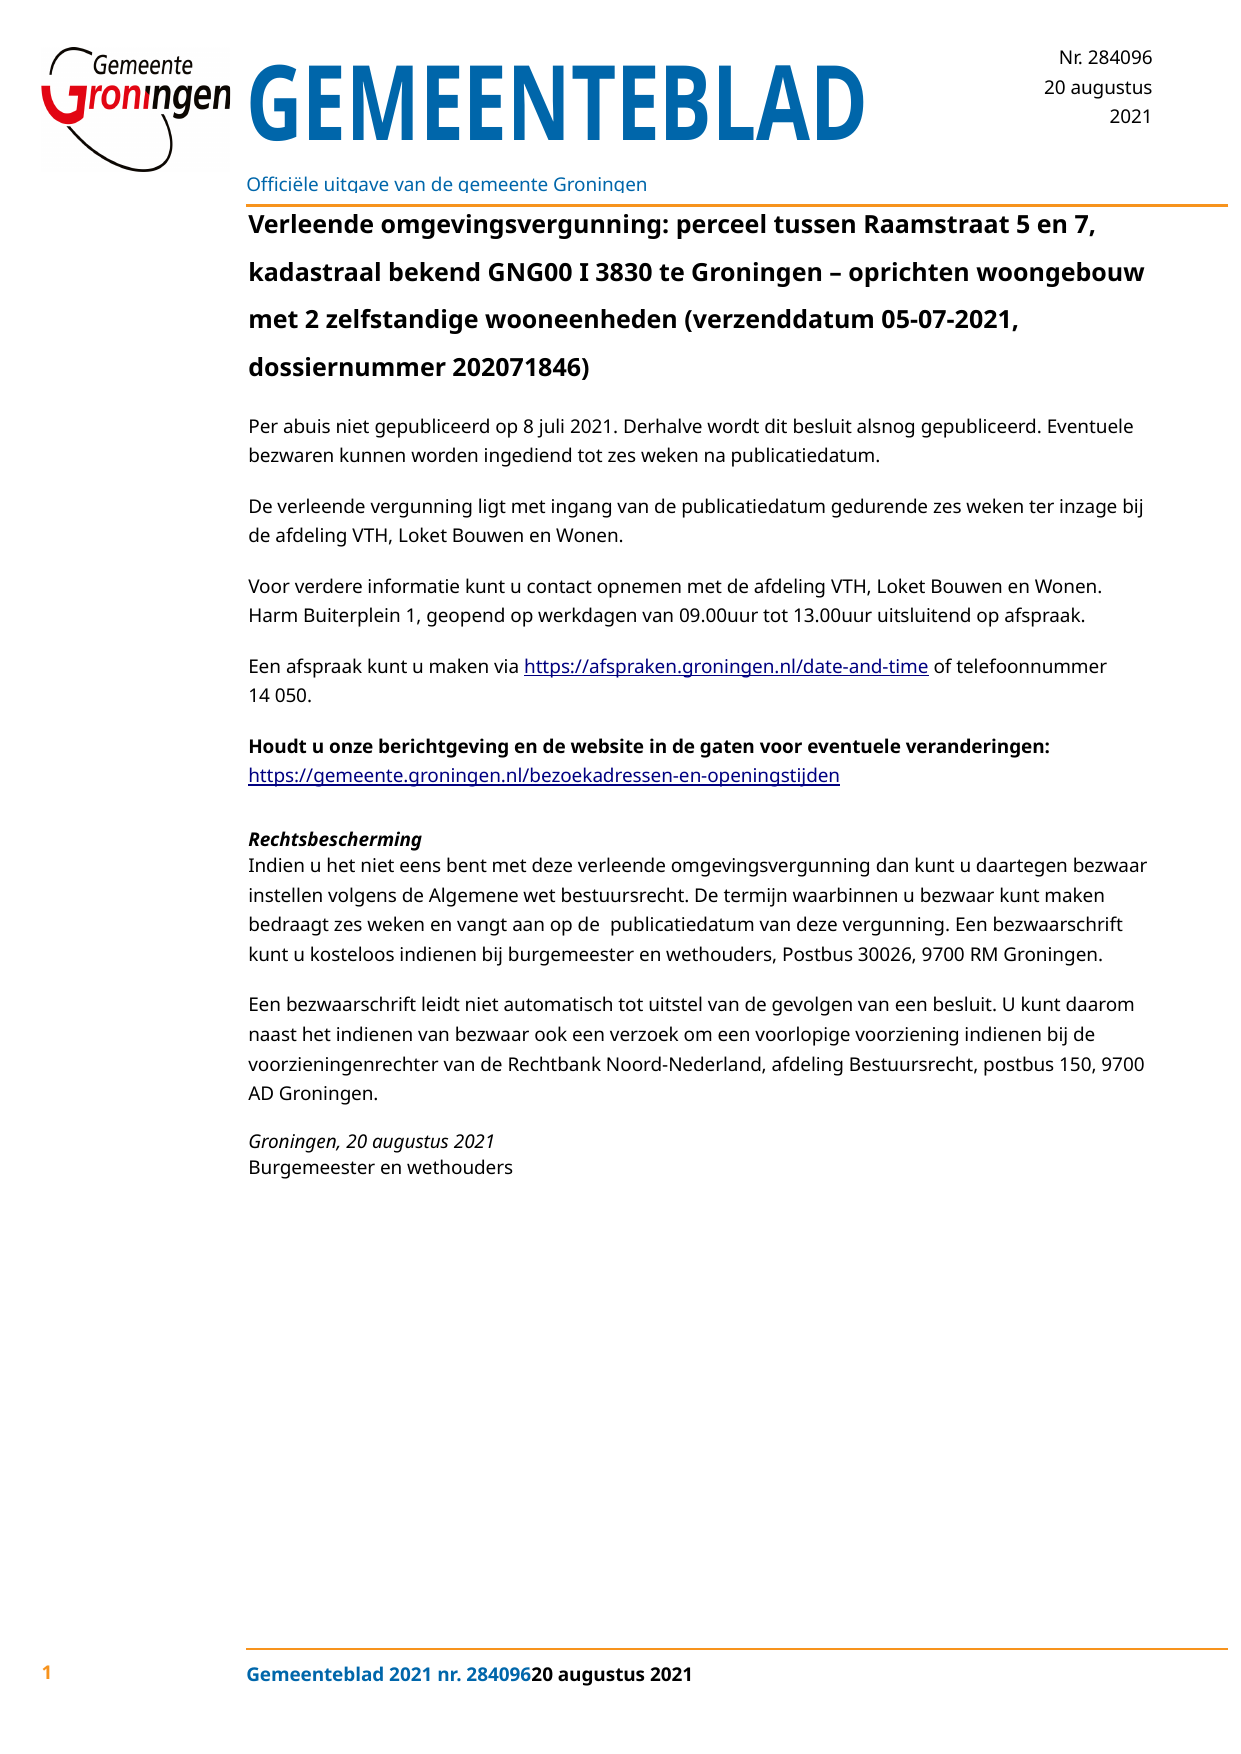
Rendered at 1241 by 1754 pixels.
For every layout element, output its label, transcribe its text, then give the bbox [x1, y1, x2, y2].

text Houdt u onze berichtgeving en de website in de gaten voor eventuele veranderingen: https://gemeente.groningen.nl/bezoekadressen-en-openingstijden [248, 733, 1152, 788]
text Verleende omgevingsvergunning: perceel tussen Raamstraat 5 en 7, kadastraal bekend GNG00 I 3830 te Groningen – oprichten woongebouw met 2 zelfstandige wooneenheden (verzenddatum 05-07-2021, dossiernummer 202071846) [248, 207, 1152, 384]
text Rechtsbescherming [248, 827, 1152, 852]
text Voor verdere informatie kunt u contact opnemen met de afdeling VTH, Loket Bouwen en Wonen. Harm Buiterplein 1, geopend op werkdagen van 09.00uur tot 13.00uur uitsluitend op afspraak. [248, 573, 1152, 628]
text Indien u het niet eens bent met deze verleende omgevingsvergunning dan kunt u daartegen bezwaar instellen volgens de Algemene wet bestuursrecht. De termijn waarbinnen u bezwaar kunt maken bedraagt zes weken en vangt aan op de publicatiedatum van deze vergunning. Een bezwaarschrift kunt u kosteloos indienen bij burgemeester en wethouders, Postbus 30026, 9700 RM Groningen. [248, 852, 1152, 967]
text Per abuis niet gepubliceerd op 8 juli 2021. Derhalve wordt dit besluit alsnog gepubliceerd. Eventuele bezwaren kunnen worden ingediend tot zes weken na publicatiedatum. [248, 413, 1152, 468]
text Een afspraak kunt u maken via https://afspraken.groningen.nl/date-and-time of telefoonnummer 14 050. [248, 653, 1152, 708]
text Burgemeester en wethouders [248, 1154, 1152, 1179]
picture [41, 47, 231, 172]
text Een bezwaarschrift leidt niet automatisch tot uitstel van de gevolgen van een besluit. U kunt daarom naast het indienen van bezwaar ook een verzoek om een voorlopige voorziening indienen bij de voorzieningenrechter van de Rechtbank Noord-Nederland, afdeling Bestuursrecht, postbus 150, 9700 AD Groningen. [248, 992, 1152, 1106]
text Groningen, 20 augustus 2021 [248, 1128, 1152, 1154]
text De verleende vergunning ligt met ingang van de publicatiedatum gedurende zes weken ter inzage bij de afdeling VTH, Loket Bouwen en Wonen. [248, 493, 1152, 548]
